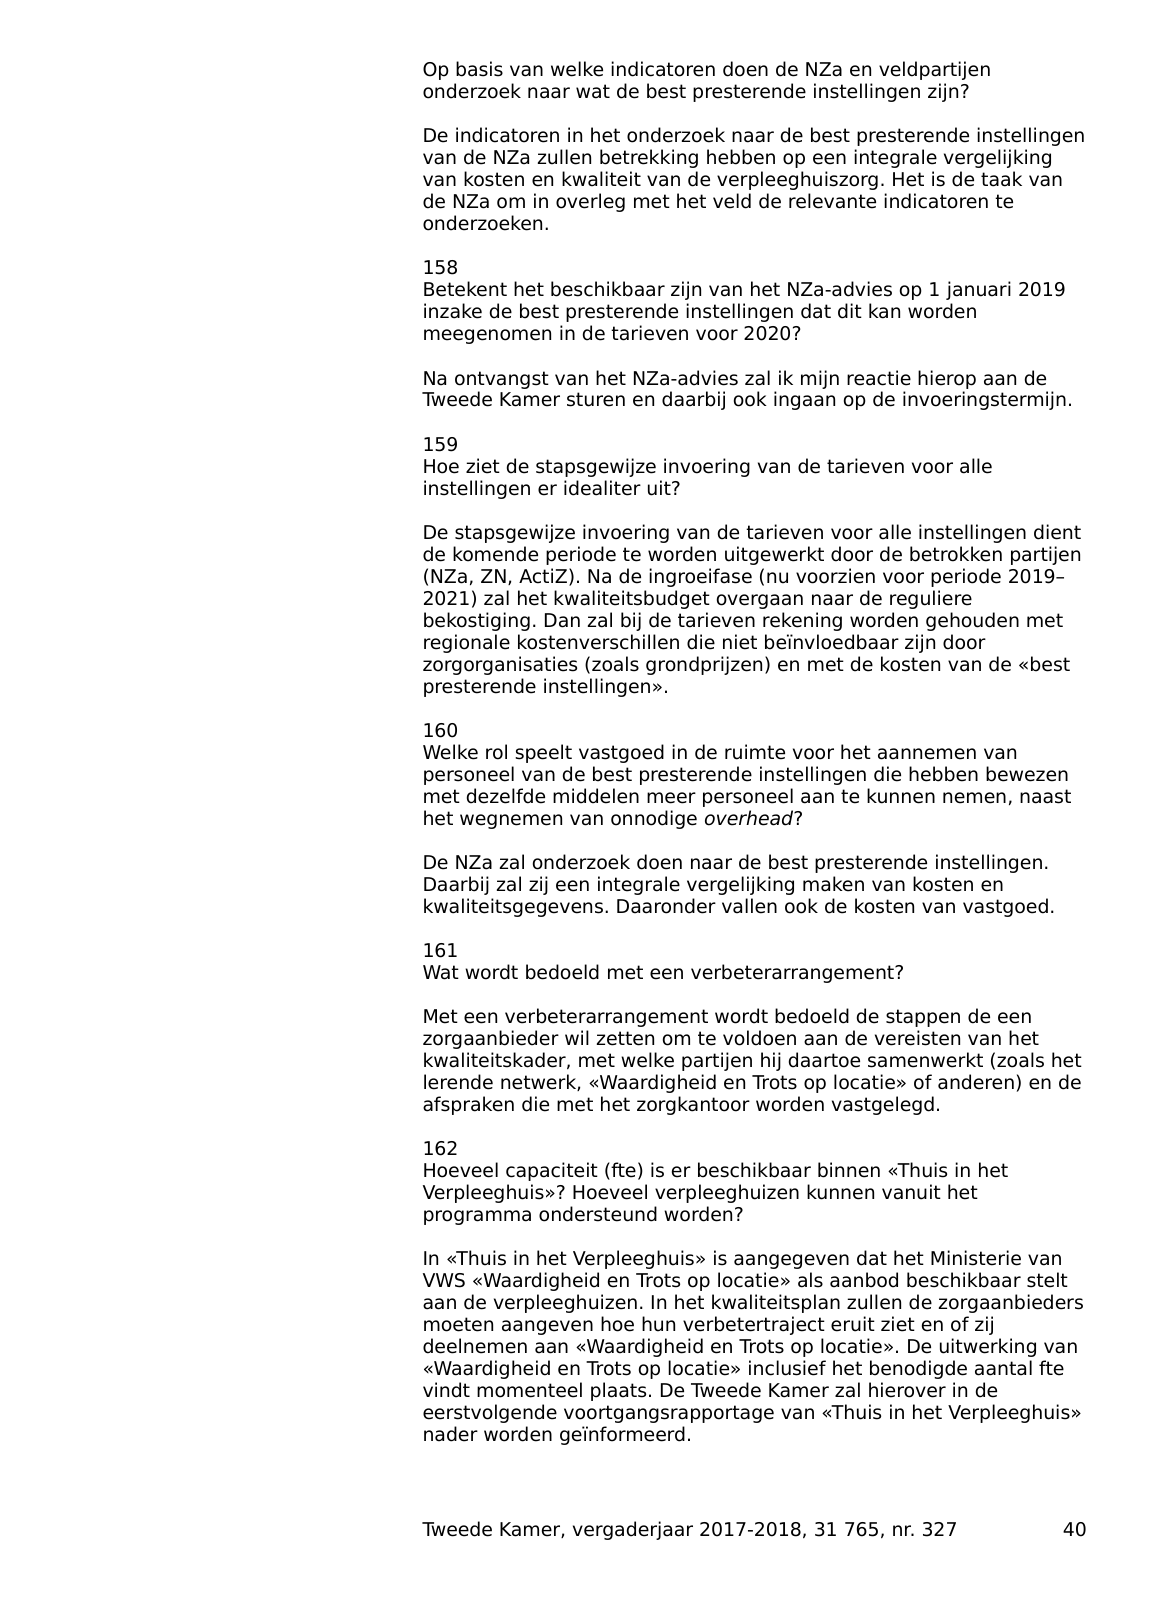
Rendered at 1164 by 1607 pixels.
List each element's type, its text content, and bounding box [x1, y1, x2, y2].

text 161 [422, 940, 1087, 962]
text De indicatoren in het onderzoek naar de best presterende instellingen van de NZa zullen betrekking hebben op een integrale vergelijking van kosten en kwaliteit van de verpleeghuiszorg. Het is de taak van de NZa om in overleg met het veld de relevante indicatoren te onderzoeken. [422, 125, 1087, 235]
text Na ontvangst van het NZa-advies zal ik mijn reactie hierop aan de Tweede Kamer sturen en daarbij ook ingaan op de invoeringstermijn. [422, 367, 1087, 411]
text Betekent het beschikbaar zijn van het NZa-advies op 1 januari 2019 inzake de best presterende instellingen dat dit kan worden meegenomen in de tarieven voor 2020? [422, 279, 1087, 345]
text De stapsgewijze invoering van de tarieven voor alle instellingen dient de komende periode te worden uitgewerkt door de betrokken partijen (NZa, ZN, ActiZ). Na de ingroeifase (nu voorzien voor periode 2019–2021) zal het kwaliteitsbudget overgaan naar de reguliere bekostiging. Dan zal bij de tarieven rekening worden gehouden met regionale kostenverschillen die niet beïnvloedbaar zijn door zorgorganisaties (zoals grondprijzen) en met de kosten van de «best presterende instellingen». [422, 522, 1087, 697]
text Hoeveel capaciteit (fte) is er beschikbaar binnen «Thuis in het Verpleeghuis»? Hoeveel verpleeghuizen kunnen vanuit het programma ondersteund worden? [422, 1160, 1087, 1226]
text 159 [422, 433, 1087, 456]
text Wat wordt bedoeld met een verbeterarrangement? [422, 962, 1087, 984]
text Welke rol speelt vastgoed in de ruimte voor het aannemen van personeel van de best presterende instellingen die hebben bewezen met dezelfde middelen meer personeel aan te kunnen nemen, naast het wegnemen van onnodige overhead? [422, 742, 1087, 829]
text De NZa zal onderzoek doen naar de best presterende instellingen. Daarbij zal zij een integrale vergelijking maken van kosten en kwaliteitsgegevens. Daaronder vallen ook de kosten van vastgoed. [422, 852, 1087, 918]
text In «Thuis in het Verpleeghuis» is aangegeven dat het Ministerie van VWS «Waardigheid en Trots op locatie» als aanbod beschikbaar stelt aan de verpleeghuizen. In het kwaliteitsplan zullen de zorgaanbieders moeten aangeven hoe hun verbetertraject eruit ziet en of zij deelnemen aan «Waardigheid en Trots op locatie». De uitwerking van «Waardigheid en Trots op locatie» inclusief het benodigde aantal fte vindt momenteel plaats. De Tweede Kamer zal hierover in de eerstvolgende voortgangsrapportage van «Thuis in het Verpleeghuis» nader worden geïnformeerd. [422, 1248, 1087, 1446]
text Op basis van welke indicatoren doen de NZa en veldpartijen onderzoek naar wat de best presterende instellingen zijn? [422, 59, 1087, 103]
text Hoe ziet de stapsgewijze invoering van de tarieven voor alle instellingen er idealiter uit? [422, 456, 1087, 499]
text 162 [422, 1138, 1087, 1160]
text 158 [422, 257, 1087, 279]
text 160 [422, 720, 1087, 742]
text Met een verbeterarrangement wordt bedoeld de stappen de een zorgaanbieder wil zetten om te voldoen aan de vereisten van het kwaliteitskader, met welke partijen hij daartoe samenwerkt (zoals het lerende netwerk, «Waardigheid en Trots op locatie» of anderen) en de afspraken die met het zorgkantoor worden vastgelegd. [422, 1006, 1087, 1116]
